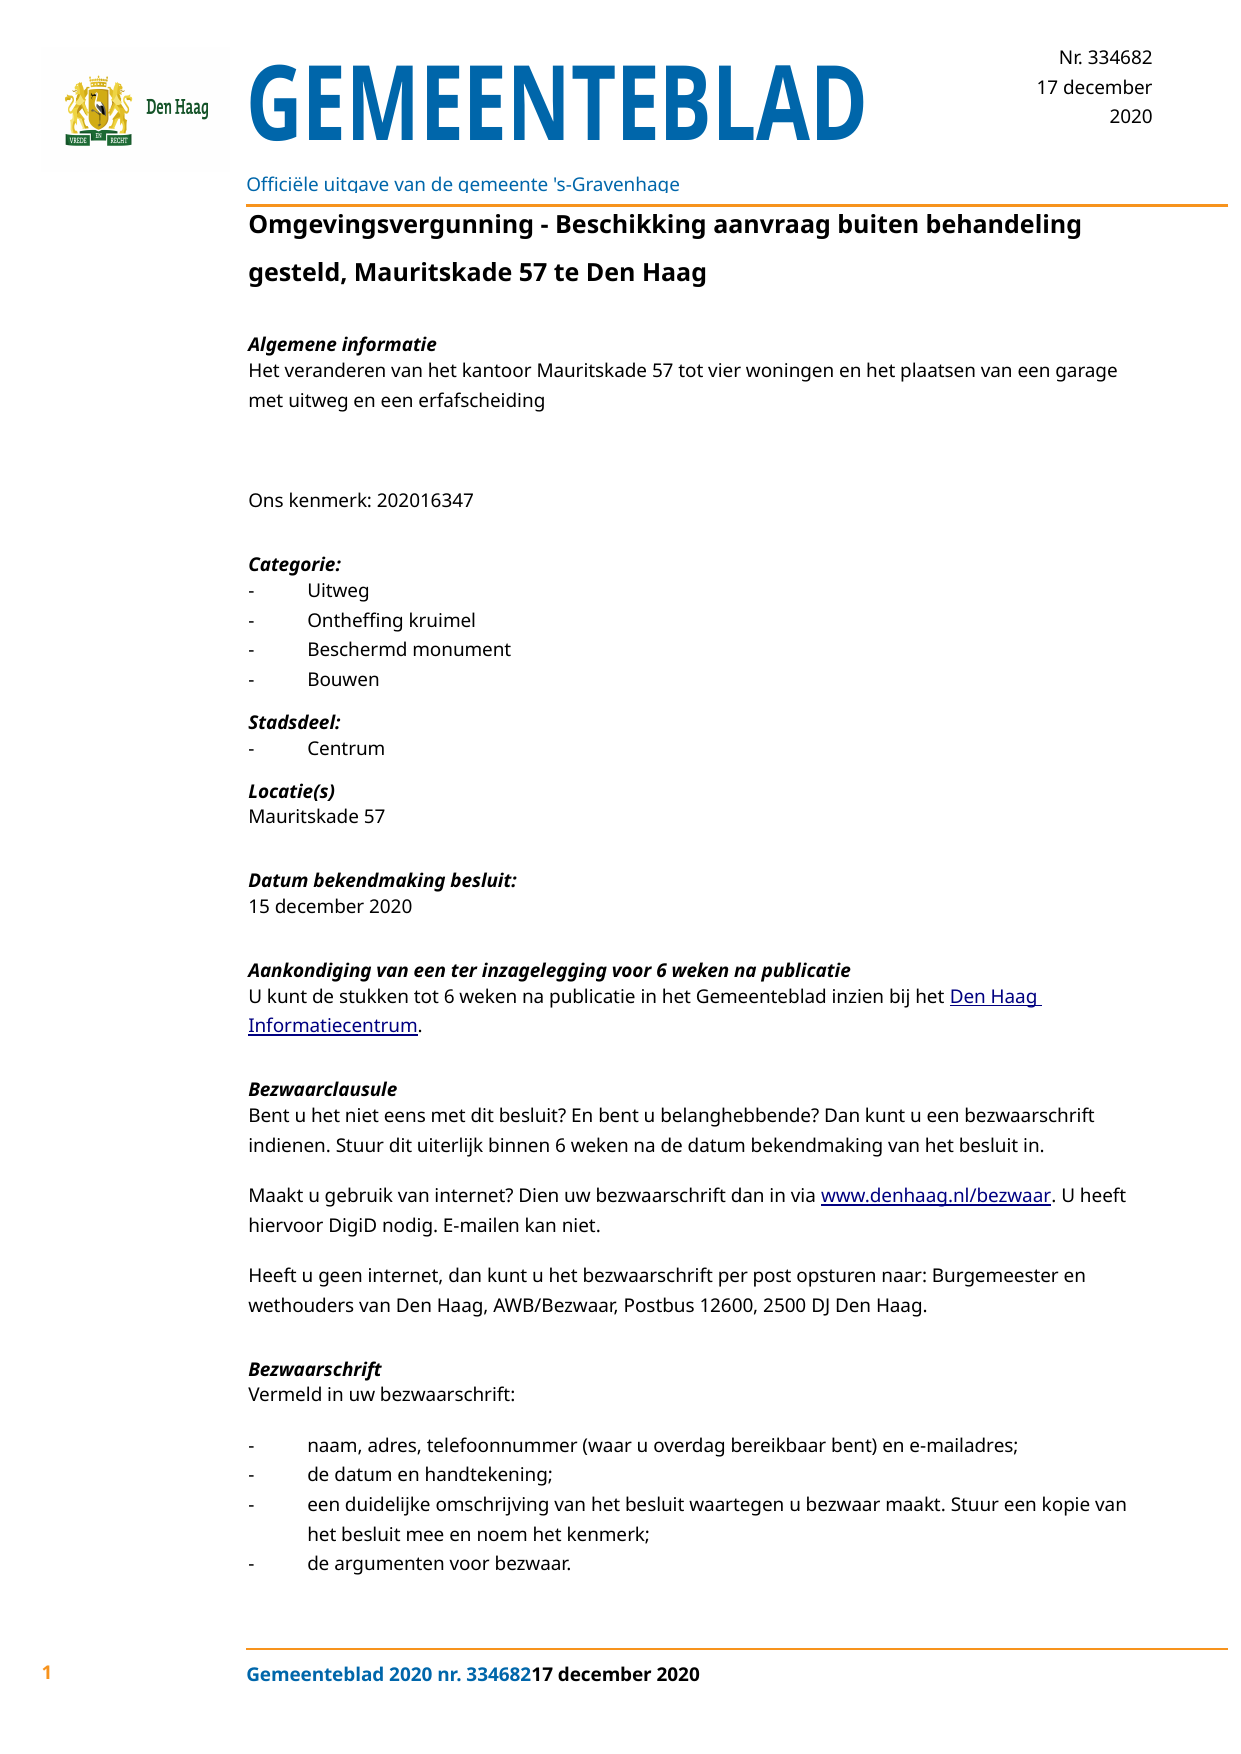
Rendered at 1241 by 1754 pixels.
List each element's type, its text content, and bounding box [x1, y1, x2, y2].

text U kunt de stukken tot 6 weken na publicatie in het Gemeenteblad inzien bij het Den Haag Informatiecentrum. [248, 983, 1152, 1038]
text Locatie(s) [248, 778, 1152, 804]
text Bezwaarschrift [248, 1356, 1152, 1382]
picture [41, 47, 231, 172]
list Bouwen [248, 666, 1152, 692]
list Uitweg [248, 577, 1152, 603]
text Datum bekendmaking besluit: [248, 868, 1152, 893]
text Stadsdeel: [248, 709, 1152, 735]
text Het veranderen van het kantoor Mauritskade 57 tot vier woningen en het plaatsen van een garage met uitweg en een erfafscheiding [248, 357, 1152, 412]
text 15 december 2020 [248, 893, 1152, 919]
list de datum en handtekening; [248, 1462, 1152, 1487]
text Mauritskade 57 [248, 804, 1152, 829]
text Aankondiging van een ter inzagelegging voor 6 weken na publicatie [248, 957, 1152, 983]
list een duidelijke omschrijving van het besluit waartegen u bezwaar maakt. Stuur een kopie van het besluit mee en noem het kenmerk; [248, 1491, 1152, 1547]
text Bent u het niet eens met dit besluit? En bent u belanghebbende? Dan kunt u een bezwaarschrift indienen. Stuur dit uiterlijk binnen 6 weken na de datum bekendmaking van het besluit in. [248, 1102, 1152, 1158]
text Bezwaarclausule [248, 1077, 1152, 1102]
list naam, adres, telefoonnummer (waar u overdag bereikbaar bent) en e-mailadres; [248, 1432, 1152, 1458]
text Ons kenmerk: 202016347 [248, 488, 1152, 513]
list Centrum [248, 735, 1152, 761]
list Ontheffing kruimel [248, 607, 1152, 633]
text Vermeld in uw bezwaarschrift: [248, 1382, 1152, 1407]
text Algemene informatie [248, 331, 1152, 357]
text Omgevingsvergunning - Beschikking aanvraag buiten behandeling gesteld, Mauritskade 57 te Den Haag [248, 207, 1152, 288]
text Categorie: [248, 552, 1152, 577]
list de argumenten voor bezwaar. [248, 1550, 1152, 1576]
list Beschermd monument [248, 636, 1152, 662]
text Heeft u geen internet, dan kunt u het bezwaarschrift per post opsturen naar: Burgemeester en wethouders van Den Haag, AWB/Bezwaar, Postbus 12600, 2500 DJ Den Haag. [248, 1262, 1152, 1318]
text Maakt u gebruik van internet? Dien uw bezwaarschrift dan in via www.denhaag.nl/bezwaar. U heeft hiervoor DigiD nodig. E-mailen kan niet. [248, 1182, 1152, 1238]
